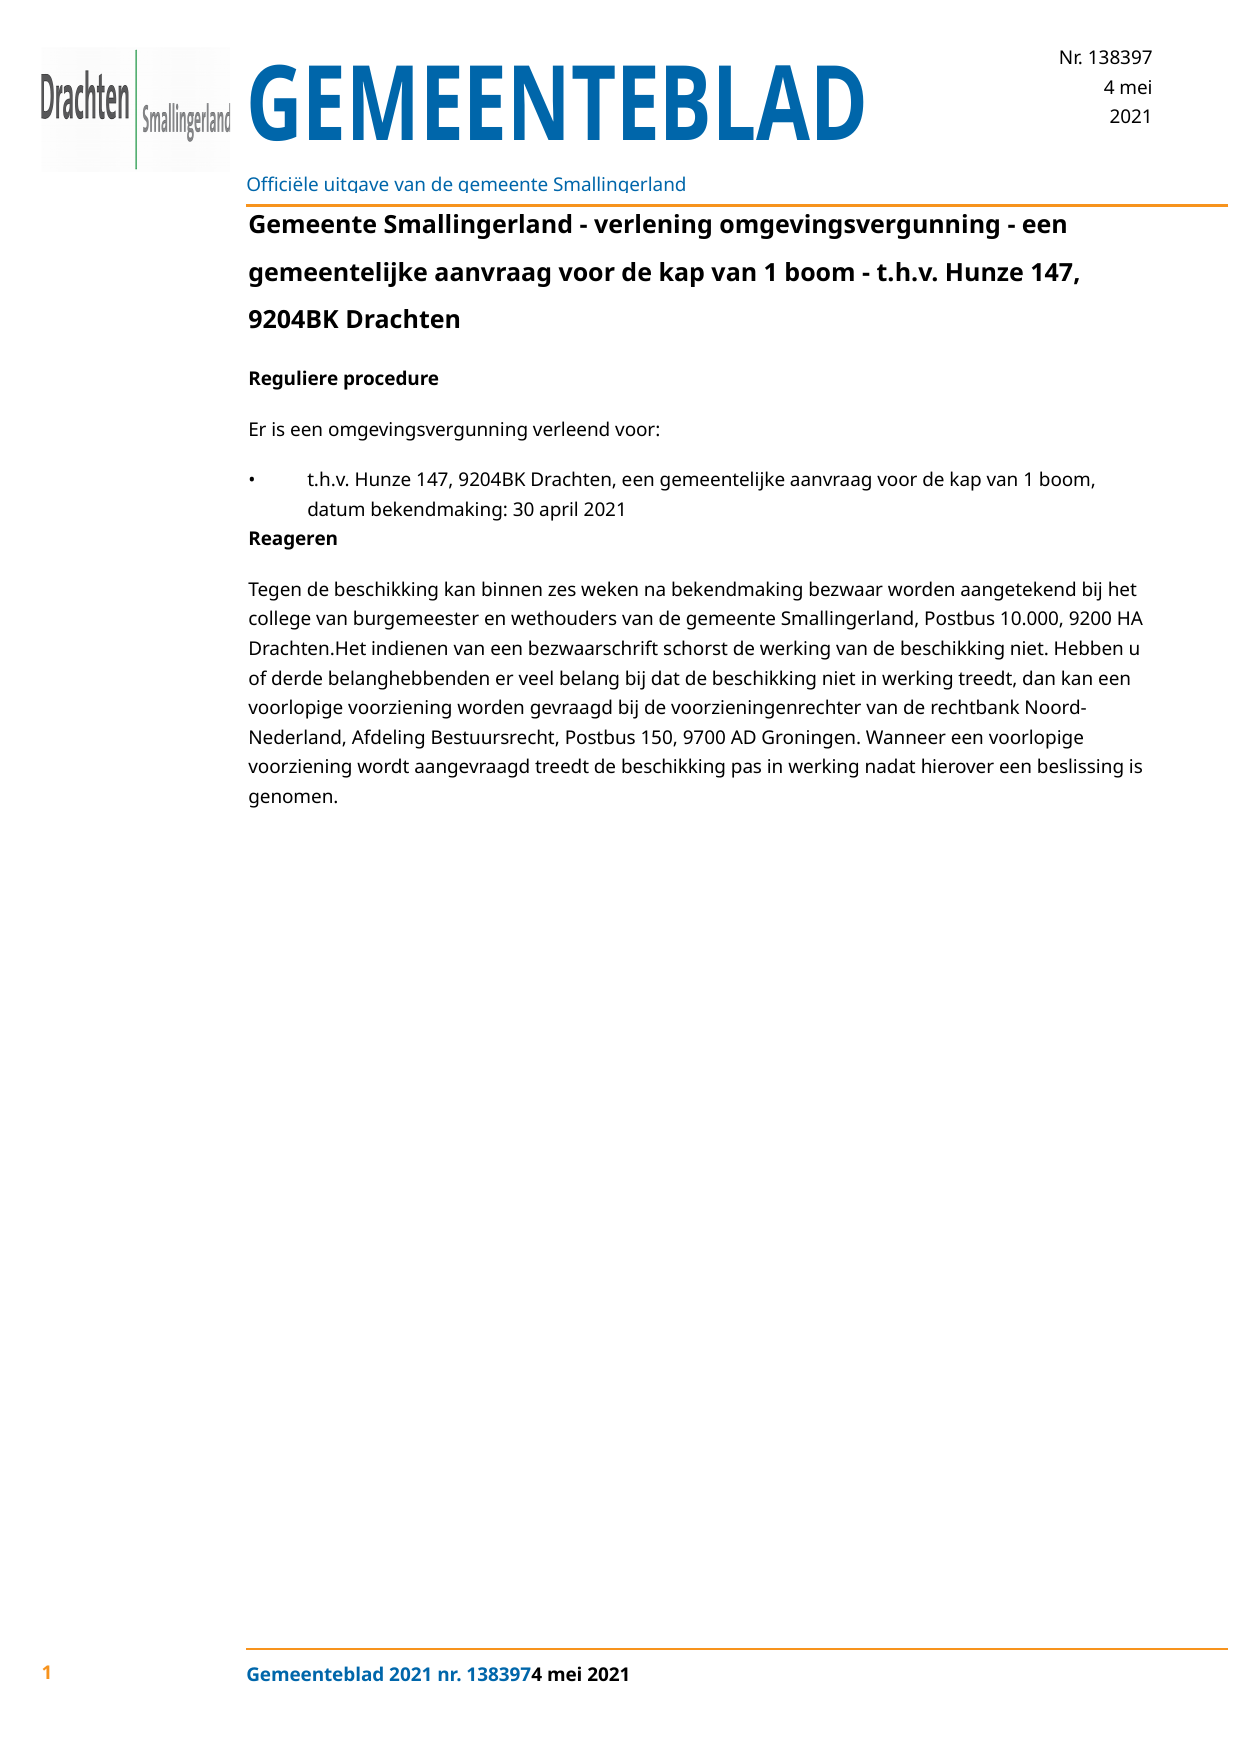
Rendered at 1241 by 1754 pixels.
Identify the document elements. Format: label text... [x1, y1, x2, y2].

list t.h.v. Hunze 147, 9204BK Drachten, een gemeentelijke aanvraag voor de kap van 1 boom, datum bekendmaking: 30 april 2021 [248, 466, 1152, 522]
text Er is een omgevingsvergunning verleend voor: [248, 416, 1152, 442]
picture [41, 47, 231, 172]
text Tegen de beschikking kan binnen zes weken na bekendmaking bezwaar worden aangetekend bij het college van burgemeester en wethouders van de gemeente Smallingerland, Postbus 10.000, 9200 HA Drachten.Het indienen van een bezwaarschrift schorst de werking van de beschikking niet. Hebben u of derde belanghebbenden er veel belang bij dat de beschikking niet in werking treedt, dan kan een voorlopige voorziening worden gevraagd bij de voorzieningenrechter van de rechtbank Noord-Nederland, Afdeling Bestuursrecht, Postbus 150, 9700 AD Groningen. Wanneer een voorlopige voorziening wordt aangevraagd treedt de beschikking pas in werking nadat hierover een beslissing is genomen. [248, 576, 1152, 809]
text Gemeente Smallingerland - verlening omgevingsvergunning - een gemeentelijke aanvraag voor de kap van 1 boom - t.h.v. Hunze 147, 9204BK Drachten [248, 207, 1152, 336]
text Reguliere procedure [248, 366, 1152, 391]
text Reageren [248, 526, 1152, 551]
